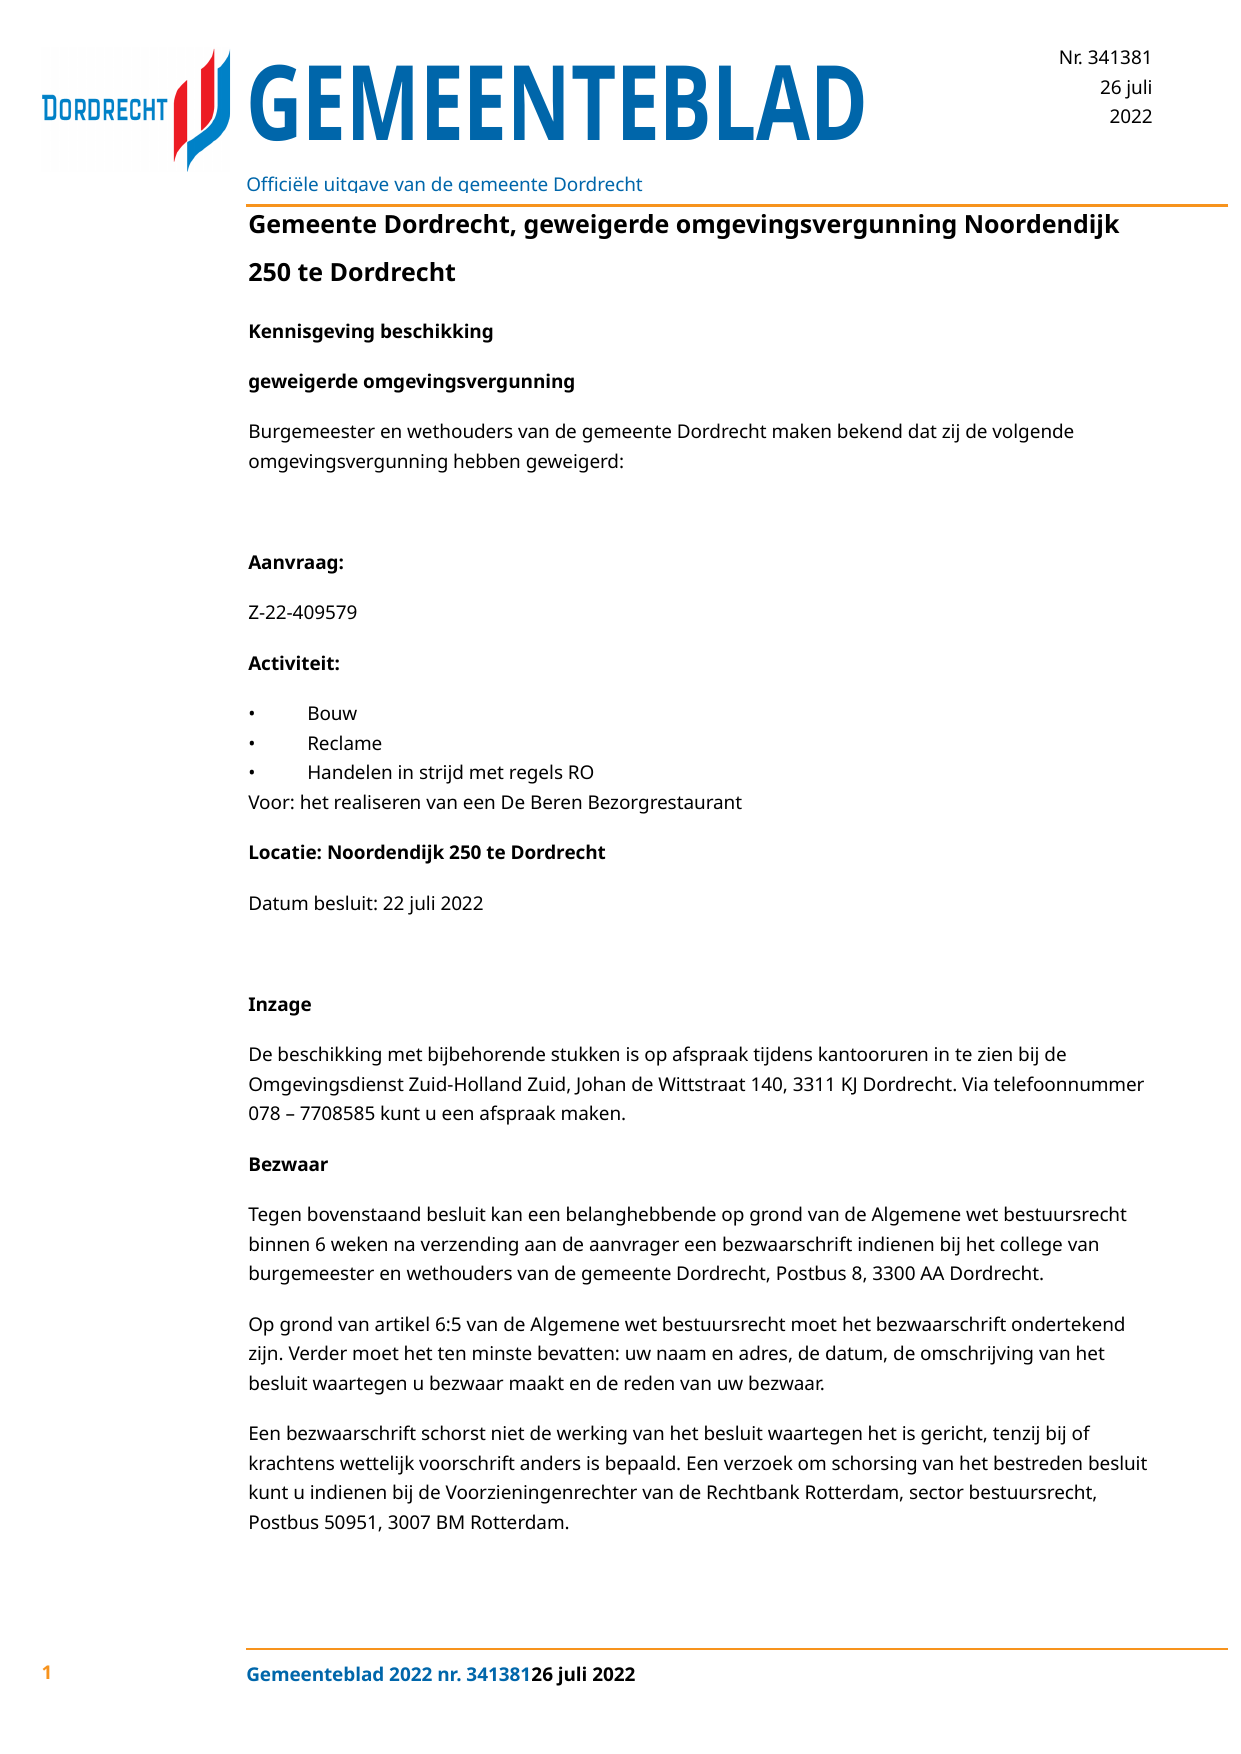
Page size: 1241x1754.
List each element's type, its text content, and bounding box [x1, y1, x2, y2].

text Inzage [248, 991, 1152, 1017]
text Gemeente Dordrecht, geweigerde omgevingsvergunning Noordendijk 250 te Dordrecht [248, 207, 1152, 288]
text Aanvraag: [248, 549, 1152, 575]
text Een bezwaarschrift schorst niet de werking van het besluit waartegen het is gericht, tenzij bij of krachtens wettelijk voorschrift anders is bepaald. Een verzoek om schorsing van het bestreden besluit kunt u indienen bij de Voorzieningenrechter van de Rechtbank Rotterdam, sector bestuursrecht, Postbus 50951, 3007 BM Rotterdam. [248, 1420, 1152, 1535]
text Burgemeester en wethouders van de gemeente Dordrecht maken bekend dat zij de volgende omgevingsvergunning hebben geweigerd: [248, 419, 1152, 474]
text Locatie: Noordendijk 250 te Dordrecht [248, 839, 1152, 865]
text Activiteit: [248, 650, 1152, 676]
text Voor: het realiseren van een De Beren Bezorgrestaurant [248, 789, 1152, 815]
text geweigerde omgevingsvergunning [248, 368, 1152, 394]
text Tegen bovenstaand besluit kan een belanghebbende op grond van de Algemene wet bestuursrecht binnen 6 weken na verzending aan de aanvrager een bezwaarschrift indienen bij het college van burgemeester en wethouders van de gemeente Dordrecht, Postbus 8, 3300 AA Dordrecht. [248, 1201, 1152, 1286]
text De beschikking met bijbehorende stukken is op afspraak tijdens kantooruren in te zien bij de Omgevingsdienst Zuid-Holland Zuid, Johan de Wittstraat 140, 3311 KJ Dordrecht. Via telefoonnummer 078 – 7708585 kunt u een afspraak maken. [248, 1041, 1152, 1126]
list Handelen in strijd met regels RO [248, 759, 1152, 785]
text Datum besluit: 22 juli 2022 [248, 890, 1152, 916]
text Op grond van artikel 6:5 van de Algemene wet bestuursrecht moet het bezwaarschrift ondertekend zijn. Verder moet het ten minste bevatten: uw naam en adres, de datum, de omschrijving van het besluit waartegen u bezwaar maakt en de reden van uw bezwaar. [248, 1311, 1152, 1396]
text Kennisgeving beschikking [248, 318, 1152, 344]
list Reclame [248, 730, 1152, 756]
picture [41, 47, 231, 172]
text Bezwaar [248, 1151, 1152, 1177]
text Z-22-409579 [248, 599, 1152, 625]
list Bouw [248, 700, 1152, 726]
